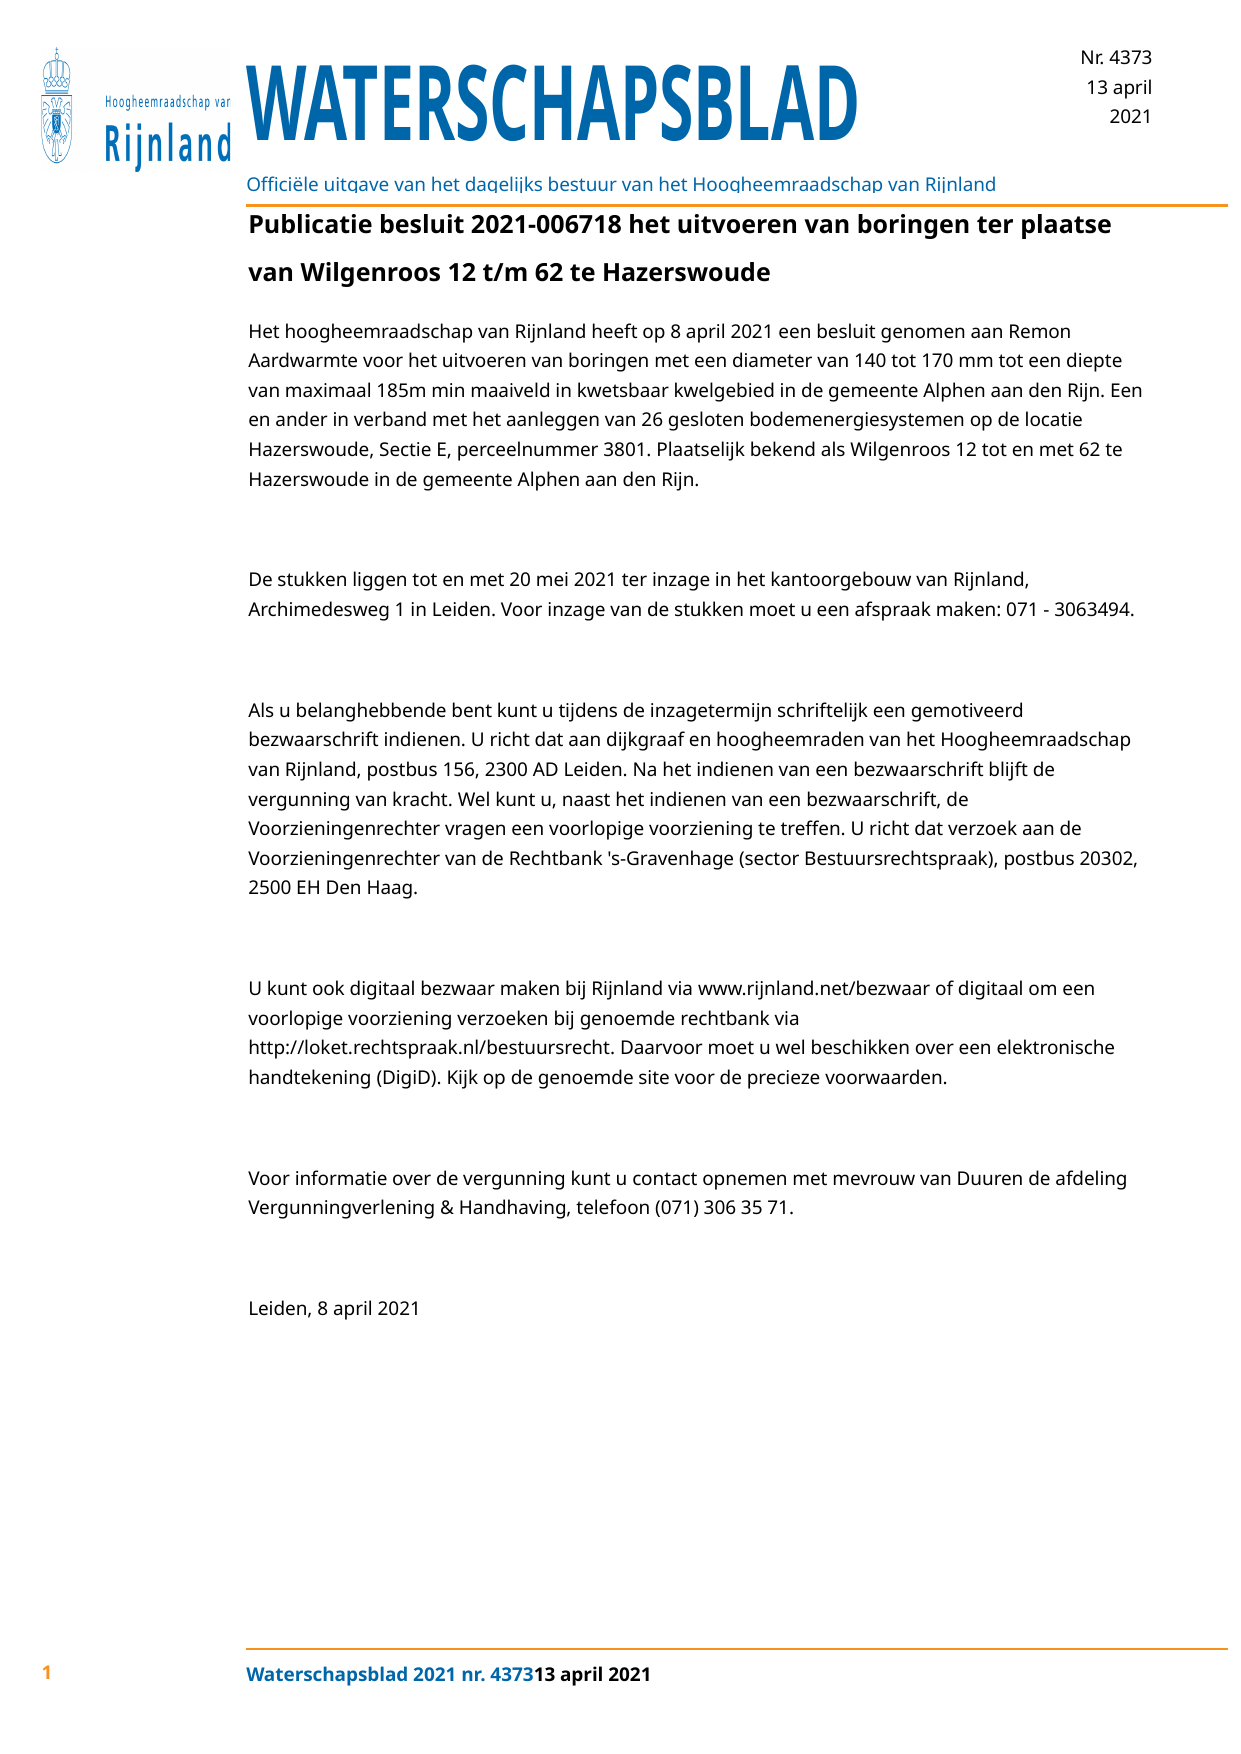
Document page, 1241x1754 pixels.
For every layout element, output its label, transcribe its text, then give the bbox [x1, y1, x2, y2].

text Het hoogheemraadschap van Rijnland heeft op 8 april 2021 een besluit genomen aan Remon Aardwarmte voor het uitvoeren van boringen met een diameter van 140 tot 170 mm tot een diepte van maximaal 185m min maaiveld in kwetsbaar kwelgebied in de gemeente Alphen aan den Rijn. Een en ander in verband met het aanleggen van 26 gesloten bodemenergiesystemen op de locatie Hazerswoude, Sectie E, perceelnummer 3801. Plaatselijk bekend als Wilgenroos 12 tot en met 62 te Hazerswoude in de gemeente Alphen aan den Rijn. [248, 318, 1152, 492]
text Voor informatie over de vergunning kunt u contact opnemen met mevrouw van Duuren de afdeling Vergunningverlening & Handhaving, telefoon (071) 306 35 71. [248, 1165, 1152, 1220]
text Publicatie besluit 2021-006718 het uitvoeren van boringen ter plaatse van Wilgenroos 12 t/m 62 te Hazerswoude [248, 207, 1152, 288]
picture [41, 47, 231, 172]
text Leiden, 8 april 2021 [248, 1295, 1152, 1321]
text U kunt ook digitaal bezwaar maken bij Rijnland via www.rijnland.net/bezwaar of digitaal om een voorlopige voorziening verzoeken bij genoemde rechtbank via http://loket.rechtspraak.nl/bestuursrecht. Daarvoor moet u wel beschikken over een elektronische handtekening (DigiD). Kijk op de genoemde site voor de precieze voorwaarden. [248, 975, 1152, 1090]
text De stukken liggen tot en met 20 mei 2021 ter inzage in het kantoorgebouw van Rijnland, Archimedesweg 1 in Leiden. Voor inzage van de stukken moet u een afspraak maken: 071 - 3063494. [248, 567, 1152, 622]
text Als u belanghebbende bent kunt u tijdens de inzagetermijn schriftelijk een gemotiveerd bezwaarschrift indienen. U richt dat aan dijkgraaf en hoogheemraden van het Hoogheemraadschap van Rijnland, postbus 156, 2300 AD Leiden. Na het indienen van een bezwaarschrift blijft de vergunning van kracht. Wel kunt u, naast het indienen van een bezwaarschrift, de Voorzieningenrechter vragen een voorlopige voorziening te treffen. U richt dat verzoek aan de Voorzieningenrechter van de Rechtbank 's-Gravenhage (sector Bestuursrechtspraak), postbus 20302, 2500 EH Den Haag. [248, 697, 1152, 900]
